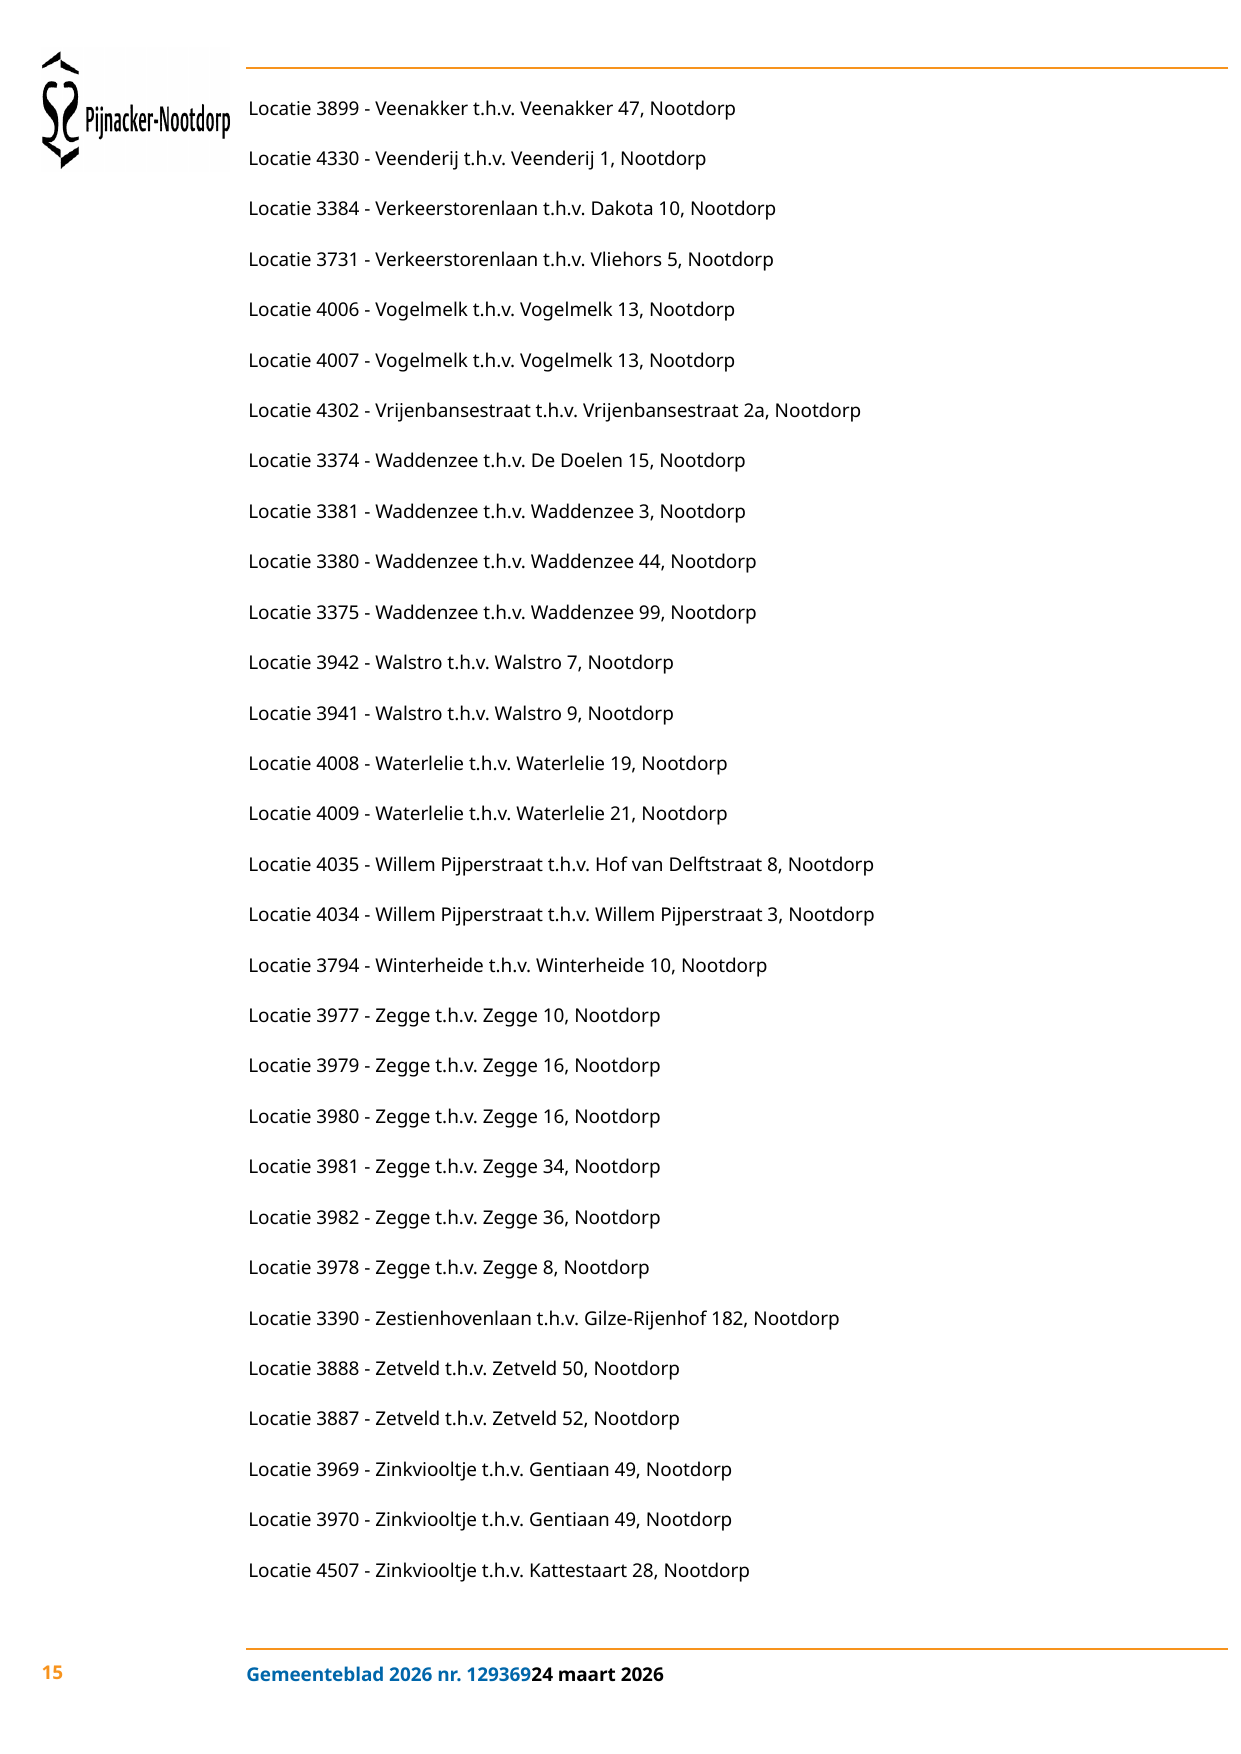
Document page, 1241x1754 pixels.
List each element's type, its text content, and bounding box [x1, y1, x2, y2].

text Locatie 4009 - Waterlelie t.h.v. Waterlelie 21, Nootdorp [248, 801, 1152, 826]
text Locatie 4035 - Willem Pijperstraat t.h.v. Hof van Delftstraat 8, Nootdorp [248, 851, 1152, 877]
text Locatie 3731 - Verkeerstorenlaan t.h.v. Vliehors 5, Nootdorp [248, 246, 1152, 272]
text Locatie 3384 - Verkeerstorenlaan t.h.v. Dakota 10, Nootdorp [248, 196, 1152, 221]
text Locatie 3979 - Zegge t.h.v. Zegge 16, Nootdorp [248, 1053, 1152, 1078]
picture [41, 47, 231, 172]
text Locatie 3899 - Veenakker t.h.v. Veenakker 47, Nootdorp [248, 95, 1152, 121]
text Locatie 3374 - Waddenzee t.h.v. De Doelen 15, Nootdorp [248, 448, 1152, 473]
text Locatie 4330 - Veenderij t.h.v. Veenderij 1, Nootdorp [248, 145, 1152, 171]
text Locatie 3977 - Zegge t.h.v. Zegge 10, Nootdorp [248, 1002, 1152, 1028]
text Locatie 3390 - Zestienhovenlaan t.h.v. Gilze-Rijenhof 182, Nootdorp [248, 1305, 1152, 1331]
text Locatie 3888 - Zetveld t.h.v. Zetveld 50, Nootdorp [248, 1355, 1152, 1381]
text Locatie 4302 - Vrijenbansestraat t.h.v. Vrijenbansestraat 2a, Nootdorp [248, 397, 1152, 423]
text Locatie 3381 - Waddenzee t.h.v. Waddenzee 3, Nootdorp [248, 498, 1152, 524]
text Locatie 3380 - Waddenzee t.h.v. Waddenzee 44, Nootdorp [248, 548, 1152, 574]
text Locatie 3982 - Zegge t.h.v. Zegge 36, Nootdorp [248, 1204, 1152, 1230]
text Locatie 4007 - Vogelmelk t.h.v. Vogelmelk 13, Nootdorp [248, 347, 1152, 373]
text Locatie 3969 - Zinkviooltje t.h.v. Gentiaan 49, Nootdorp [248, 1456, 1152, 1482]
text Locatie 4034 - Willem Pijperstraat t.h.v. Willem Pijperstraat 3, Nootdorp [248, 901, 1152, 927]
text Locatie 3942 - Walstro t.h.v. Walstro 7, Nootdorp [248, 649, 1152, 675]
text Locatie 3981 - Zegge t.h.v. Zegge 34, Nootdorp [248, 1153, 1152, 1179]
text Locatie 3978 - Zegge t.h.v. Zegge 8, Nootdorp [248, 1254, 1152, 1280]
text Locatie 3980 - Zegge t.h.v. Zegge 16, Nootdorp [248, 1103, 1152, 1129]
text Locatie 3941 - Walstro t.h.v. Walstro 9, Nootdorp [248, 700, 1152, 726]
text Locatie 3887 - Zetveld t.h.v. Zetveld 52, Nootdorp [248, 1406, 1152, 1431]
text Locatie 3970 - Zinkviooltje t.h.v. Gentiaan 49, Nootdorp [248, 1506, 1152, 1532]
text Locatie 4008 - Waterlelie t.h.v. Waterlelie 19, Nootdorp [248, 750, 1152, 776]
text Locatie 3375 - Waddenzee t.h.v. Waddenzee 99, Nootdorp [248, 599, 1152, 625]
text Locatie 4507 - Zinkviooltje t.h.v. Kattestaart 28, Nootdorp [248, 1557, 1152, 1583]
text Locatie 3794 - Winterheide t.h.v. Winterheide 10, Nootdorp [248, 952, 1152, 978]
text Locatie 4006 - Vogelmelk t.h.v. Vogelmelk 13, Nootdorp [248, 296, 1152, 322]
